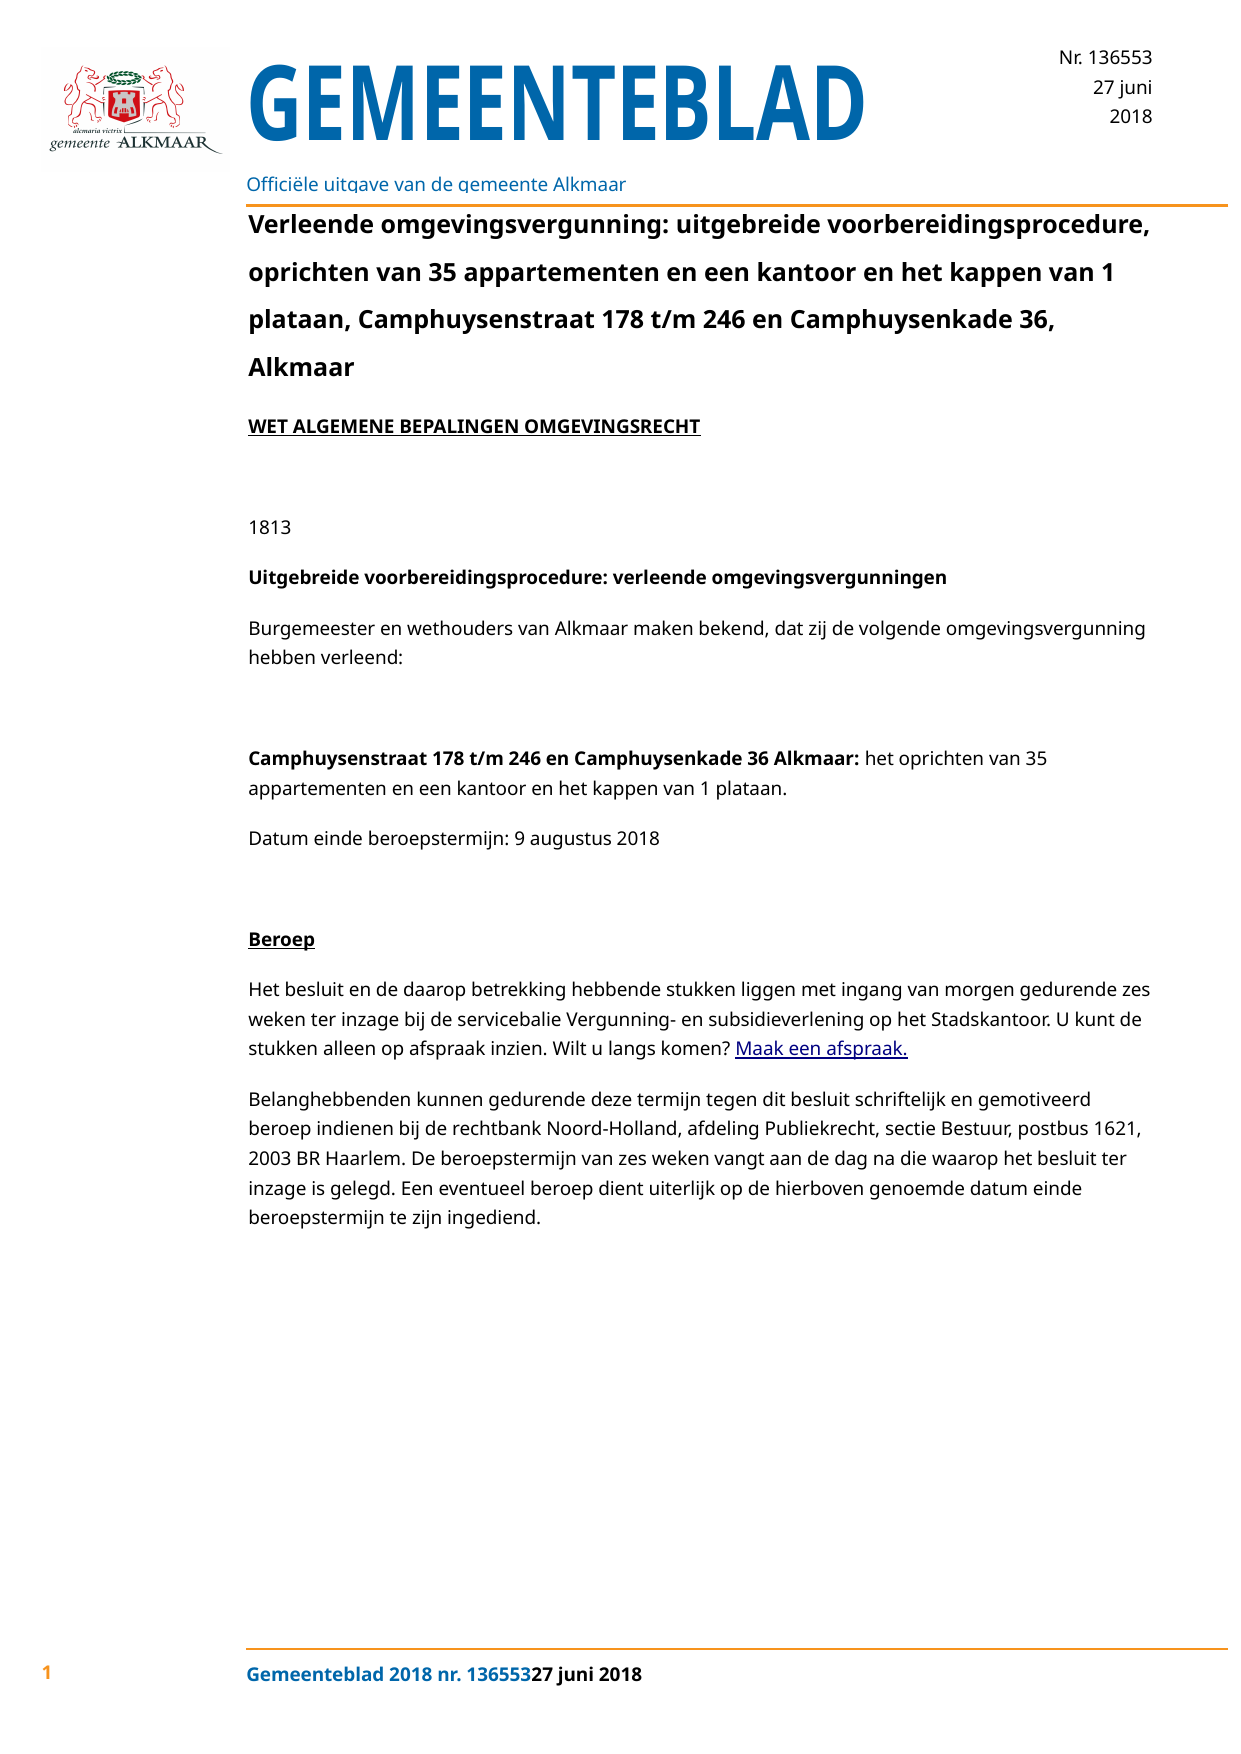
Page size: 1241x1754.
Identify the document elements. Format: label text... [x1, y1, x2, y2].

text WET ALGEMENE BEPALINGEN OMGEVINGSRECHT [248, 413, 1152, 439]
picture [41, 47, 231, 172]
text Beroep [248, 926, 1152, 952]
text 1813 [248, 514, 1152, 540]
text Uitgebreide voorbereidingsprocedure: verleende omgevingsvergunningen [248, 564, 1152, 590]
text Datum einde beroepstermijn: 9 augustus 2018 [248, 825, 1152, 851]
text Belanghebbenden kunnen gedurende deze termijn tegen dit besluit schriftelijk en gemoti­veerd beroep indie­nen bij de rechtbank Noord-Holland, afdeling Publiekrecht, sectie Bestuur, postbus 1621, 2003 BR Haarlem. De beroepstermijn van zes weken vangt aan de dag na die waarop het besluit ter inzage is gelegd. Een eventueel beroep dient uiterlijk op de hierboven genoemde datum einde beroepstermijn te zijn ingediend. [248, 1086, 1152, 1230]
text Burgemeester en wethouders van Alkmaar maken bekend, dat zij de volgende omgevingsvergunning hebben verleend: [248, 615, 1152, 670]
text Camphuysenstraat 178 t/m 246 en Camphuysenkade 36 Alkmaar: het oprichten van 35 appartementen en een kantoor en het kappen van 1 plataan. [248, 745, 1152, 801]
text Het besluit en de daarop betrekking hebbende stukken liggen met ingang van morgen gedurende zes weken ter inzage bij de servicebalie Vergunning- en subsidieverlening op het Stadskantoor. U kunt de stukken alleen op afspraak inzien. Wilt u langs komen? Maak een afspraak. [248, 976, 1152, 1061]
text Verleende omgevingsvergunning: uitgebreide voorbereidingsprocedure, oprichten van 35 appartementen en een kantoor en het kappen van 1 plataan, Camphuysenstraat 178 t/m 246 en Camphuysenkade 36, Alkmaar [248, 207, 1152, 384]
